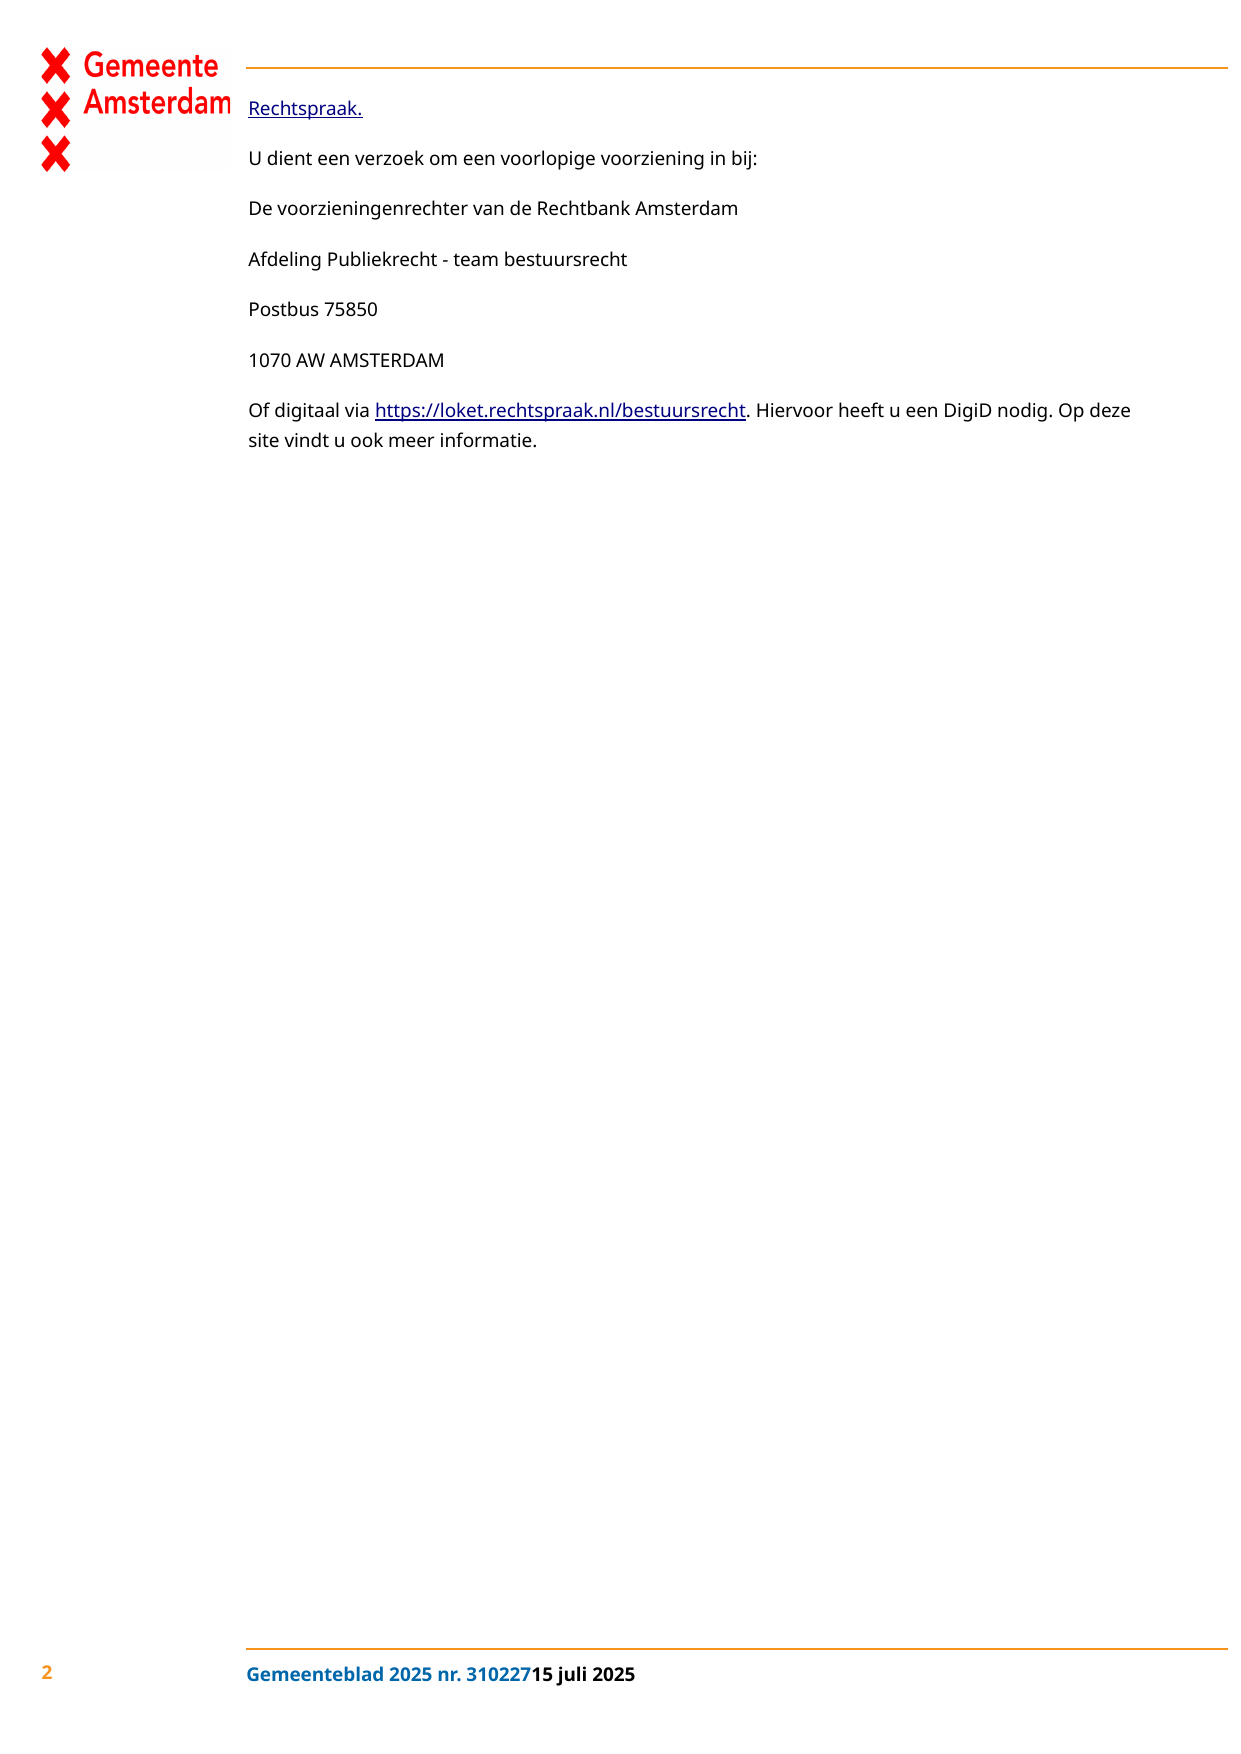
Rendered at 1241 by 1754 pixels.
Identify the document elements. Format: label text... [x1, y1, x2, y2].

picture [41, 47, 231, 172]
text Rechtspraak. [248, 95, 1152, 121]
text U dient een verzoek om een voorlopige voorziening in bij: [248, 145, 1152, 171]
text Postbus 75850 [248, 296, 1152, 322]
text De voorzieningenrechter van de Rechtbank Amsterdam [248, 196, 1152, 221]
text Of digitaal via https://loket.rechtspraak.nl/bestuursrecht. Hiervoor heeft u een DigiD nodig. Op deze site vindt u ook meer informatie. [248, 397, 1152, 453]
text Afdeling Publiekrecht - team bestuursrecht [248, 246, 1152, 272]
text 1070 AW AMSTERDAM [248, 347, 1152, 373]
